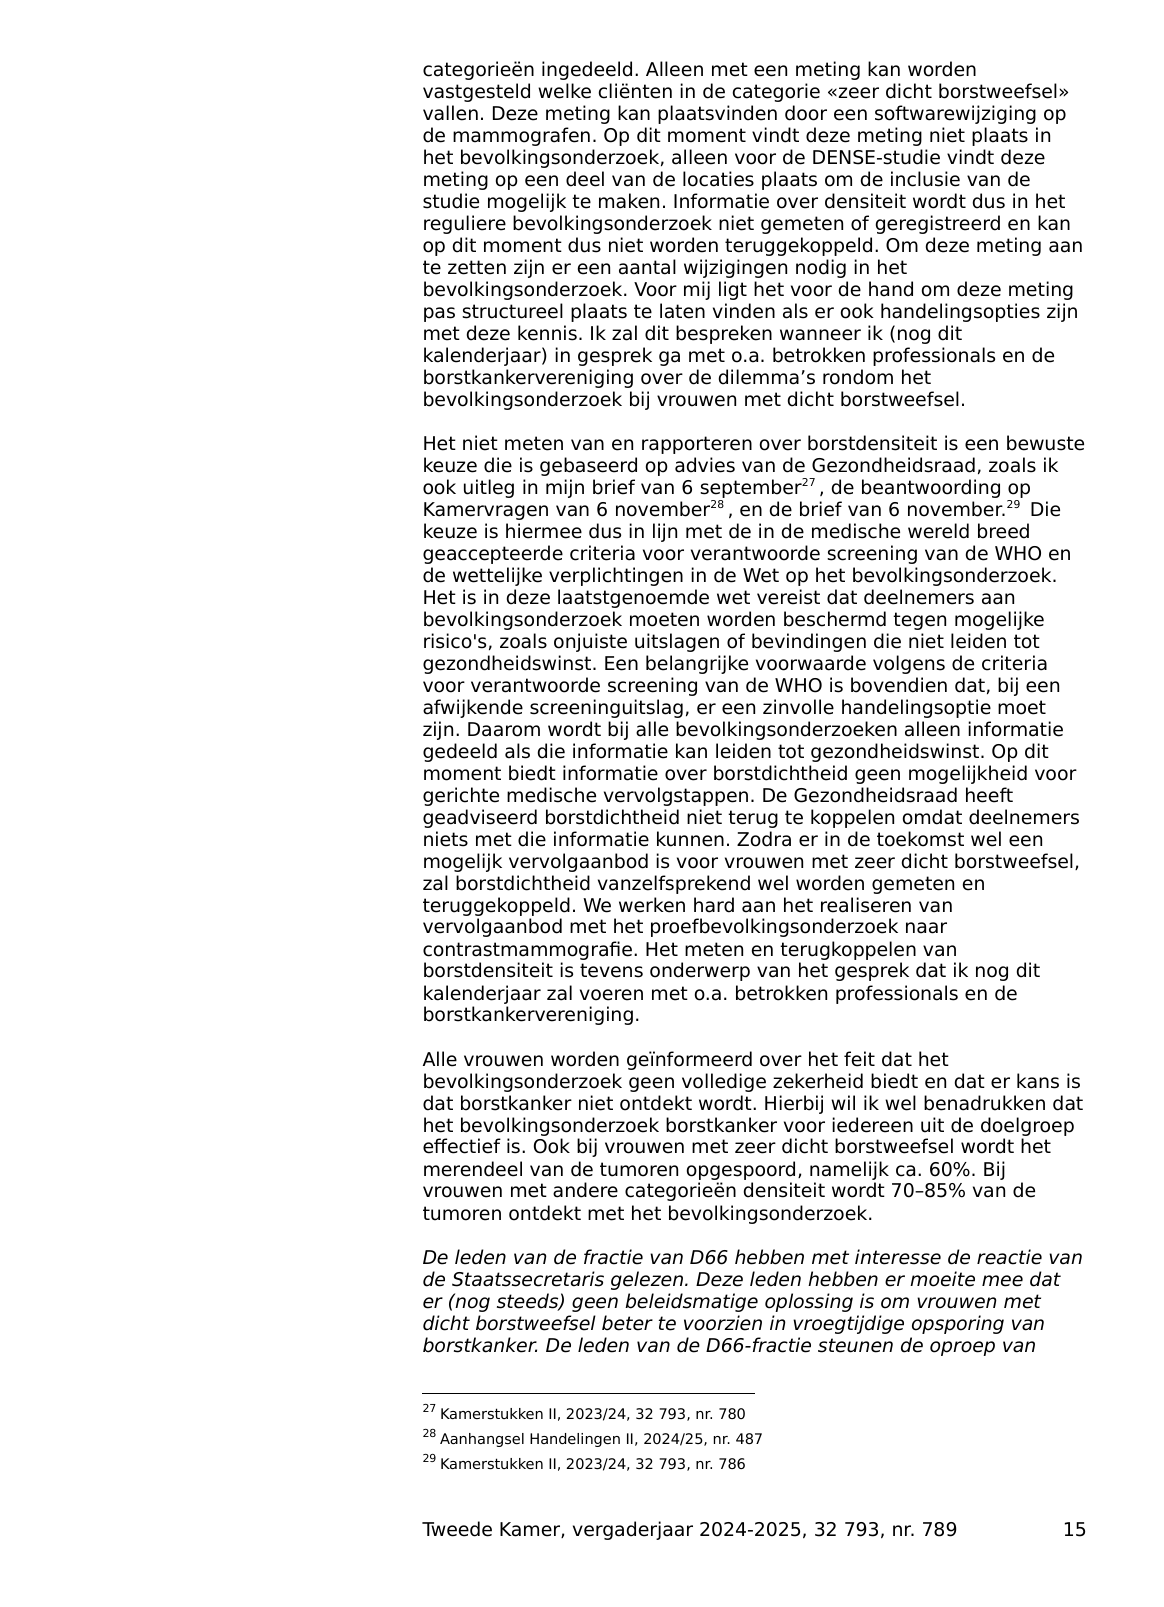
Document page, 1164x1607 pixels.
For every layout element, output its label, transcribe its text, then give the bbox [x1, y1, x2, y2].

text Alle vrouwen worden geïnformeerd over het feit dat het bevolkingsonderzoek geen volledige zekerheid biedt en dat er kans is dat borstkanker niet ontdekt wordt. Hierbij wil ik wel benadrukken dat het bevolkingsonderzoek borstkanker voor iedereen uit de doelgroep effectief is. Ook bij vrouwen met zeer dicht borstweefsel wordt het merendeel van de tumoren opgespoord, namelijk ca. 60%. Bij vrouwen met andere categorieën densiteit wordt 70–85% van de tumoren ontdekt met het bevolkingsonderzoek. [422, 1048, 1087, 1224]
text Kamerstukken II, 2023/24, 32 793, nr. 780 [422, 1402, 1087, 1424]
text categorieën ingedeeld. Alleen met een meting kan worden vastgesteld welke cliënten in de categorie «zeer dicht borstweefsel» vallen. Deze meting kan plaatsvinden door een softwarewijziging op de mammografen. Op dit moment vindt deze meting niet plaats in het bevolkingsonderzoek, alleen voor de DENSE-studie vindt deze meting op een deel van de locaties plaats om de inclusie van de studie mogelijk te maken. Informatie over densiteit wordt dus in het reguliere bevolkingsonderzoek niet gemeten of geregistreerd en kan op dit moment dus niet worden teruggekoppeld. Om deze meting aan te zetten zijn er een aantal wijzigingen nodig in het bevolkingsonderzoek. Voor mij ligt het voor de hand om deze meting pas structureel plaats te laten vinden als er ook handelingsopties zijn met deze kennis. Ik zal dit bespreken wanneer ik (nog dit kalenderjaar) in gesprek ga met o.a. betrokken professionals en de borstkankervereniging over de dilemma’s rondom het bevolkingsonderzoek bij vrouwen met dicht borstweefsel. [422, 59, 1087, 411]
text Kamerstukken II, 2023/24, 32 793, nr. 786 [422, 1452, 1087, 1474]
text Aanhangsel Handelingen II, 2024/25, nr. 487 [422, 1427, 1087, 1449]
text Het niet meten van en rapporteren over borstdensiteit is een bewuste keuze die is gebaseerd op advies van de Gezondheidsraad, zoals ik ook uitleg in mijn brief van 6 september, de beantwoording op Kamervragen van 6 november, en de brief van 6 november. Die keuze is hiermee dus in lijn met de in de medische wereld breed geaccepteerde criteria voor verantwoorde screening van de WHO en de wettelijke verplichtingen in de Wet op het bevolkingsonderzoek. Het is in deze laatstgenoemde wet vereist dat deelnemers aan bevolkingsonderzoek moeten worden beschermd tegen mogelijke risico's, zoals onjuiste uitslagen of bevindingen die niet leiden tot gezondheidswinst. Een belangrijke voorwaarde volgens de criteria voor verantwoorde screening van de WHO is bovendien dat, bij een afwijkende screeninguitslag, er een zinvolle handelingsoptie moet zijn. Daarom wordt bij alle bevolkingsonderzoeken alleen informatie gedeeld als die informatie kan leiden tot gezondheidswinst. Op dit moment biedt informatie over borstdichtheid geen mogelijkheid voor gerichte medische vervolgstappen. De Gezondheidsraad heeft geadviseerd borstdichtheid niet terug te koppelen omdat deelnemers niets met die informatie kunnen. Zodra er in de toekomst wel een mogelijk vervolgaanbod is voor vrouwen met zeer dicht borstweefsel, zal borstdichtheid vanzelfsprekend wel worden gemeten en teruggekoppeld. We werken hard aan het realiseren van vervolgaanbod met het proefbevolkingsonderzoek naar contrastmammografie. Het meten en terugkoppelen van borstdensiteit is tevens onderwerp van het gesprek dat ik nog dit kalenderjaar zal voeren met o.a. betrokken professionals en de borstkankervereniging. [422, 433, 1087, 1026]
text De leden van de fractie van D66 hebben met interesse de reactie van de Staatssecretaris gelezen. Deze leden hebben er moeite mee dat er (nog steeds) geen beleidsmatige oplossing is om vrouwen met dicht borstweefsel beter te voorzien in vroegtijdige opsporing van borstkanker. De leden van de D66-fractie steunen de oproep van [422, 1247, 1087, 1356]
